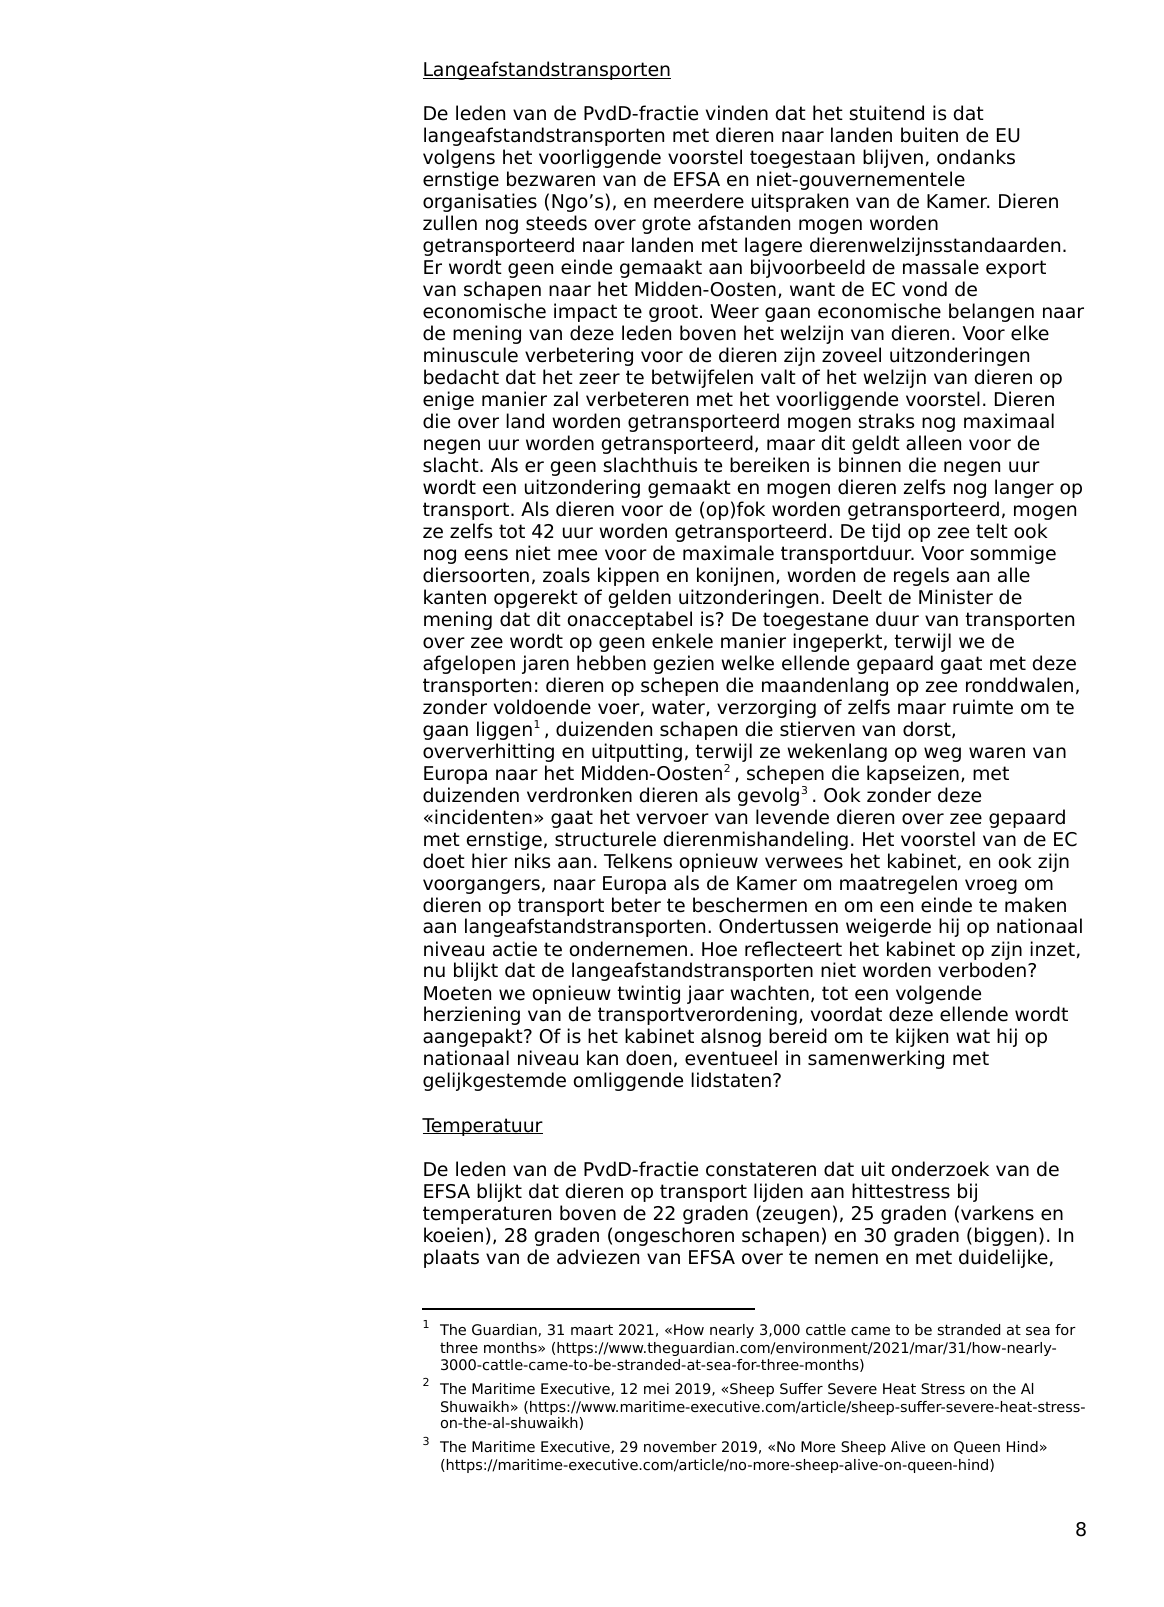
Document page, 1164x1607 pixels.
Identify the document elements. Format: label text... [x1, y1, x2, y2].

subtitle Temperatuur [422, 1114, 1087, 1136]
text The Maritime Executive, 29 november 2019, «No More Sheep Alive on Queen Hind» (https://maritime-executive.com/article/no-more-sheep-alive-on-queen-hind) [422, 1435, 1087, 1474]
text De leden van de PvdD-fractie constateren dat uit onderzoek van de EFSA blijkt dat dieren op transport lijden aan hittestress bij temperaturen boven de 22 graden (zeugen), 25 graden (varkens en koeien), 28 graden (ongeschoren schapen) en 30 graden (biggen). In plaats van de adviezen van EFSA over te nemen en met duidelijke, [422, 1159, 1087, 1268]
text The Maritime Executive, 12 mei 2019, «Sheep Suffer Severe Heat Stress on the Al Shuwaikh» (https://www.maritime-executive.com/article/sheep-suffer-severe-heat-stress-on-the-al-shuwaikh) [422, 1377, 1087, 1432]
text The Guardian, 31 maart 2021, «How nearly 3,000 cattle came to be stranded at sea for three months» (https://www.theguardian.com/environment/2021/mar/31/how-nearly-3000-cattle-came-to-be-stranded-at-sea-for-three-months) [422, 1318, 1087, 1374]
subtitle Langeafstandstransporten [422, 59, 1087, 81]
text De leden van de PvdD-fractie vinden dat het stuitend is dat langeafstandstransporten met dieren naar landen buiten de EU volgens het voorliggende voorstel toegestaan blijven, ondanks ernstige bezwaren van de EFSA en niet-gouvernementele organisaties (Ngo’s), en meerdere uitspraken van de Kamer. Dieren zullen nog steeds over grote afstanden mogen worden getransporteerd naar landen met lagere dierenwelzijnsstandaarden. Er wordt geen einde gemaakt aan bijvoorbeeld de massale export van schapen naar het Midden-Oosten, want de EC vond de economische impact te groot. Weer gaan economische belangen naar de mening van deze leden boven het welzijn van dieren. Voor elke minuscule verbetering voor de dieren zijn zoveel uitzonderingen bedacht dat het zeer te betwijfelen valt of het welzijn van dieren op enige manier zal verbeteren met het voorliggende voorstel. Dieren die over land worden getransporteerd mogen straks nog maximaal negen uur worden getransporteerd, maar dit geldt alleen voor de slacht. Als er geen slachthuis te bereiken is binnen die negen uur wordt een uitzondering gemaakt en mogen dieren zelfs nog langer op transport. Als dieren voor de (op)fok worden getransporteerd, mogen ze zelfs tot 42 uur worden getransporteerd. De tijd op zee telt ook nog eens niet mee voor de maximale transportduur. Voor sommige diersoorten, zoals kippen en konijnen, worden de regels aan alle kanten opgerekt of gelden uitzonderingen. Deelt de Minister de mening dat dit onacceptabel is? De toegestane duur van transporten over zee wordt op geen enkele manier ingeperkt, terwijl we de afgelopen jaren hebben gezien welke ellende gepaard gaat met deze transporten: dieren op schepen die maandenlang op zee ronddwalen, zonder voldoende voer, water, verzorging of zelfs maar ruimte om te gaan liggen, duizenden schapen die stierven van dorst, oververhitting en uitputting, terwijl ze wekenlang op weg waren van Europa naar het Midden-Oosten, schepen die kapseizen, met duizenden verdronken dieren als gevolg. Ook zonder deze «incidenten» gaat het vervoer van levende dieren over zee gepaard met ernstige, structurele dierenmishandeling. Het voorstel van de EC doet hier niks aan. Telkens opnieuw verwees het kabinet, en ook zijn voorgangers, naar Europa als de Kamer om maatregelen vroeg om dieren op transport beter te beschermen en om een einde te maken aan langeafstandstransporten. Ondertussen weigerde hij op nationaal niveau actie te ondernemen. Hoe reflecteert het kabinet op zijn inzet, nu blijkt dat de langeafstandstransporten niet worden verboden? Moeten we opnieuw twintig jaar wachten, tot een volgende herziening van de transportverordening, voordat deze ellende wordt aangepakt? Of is het kabinet alsnog bereid om te kijken wat hij op nationaal niveau kan doen, eventueel in samenwerking met gelijkgestemde omliggende lidstaten? [422, 103, 1087, 1092]
